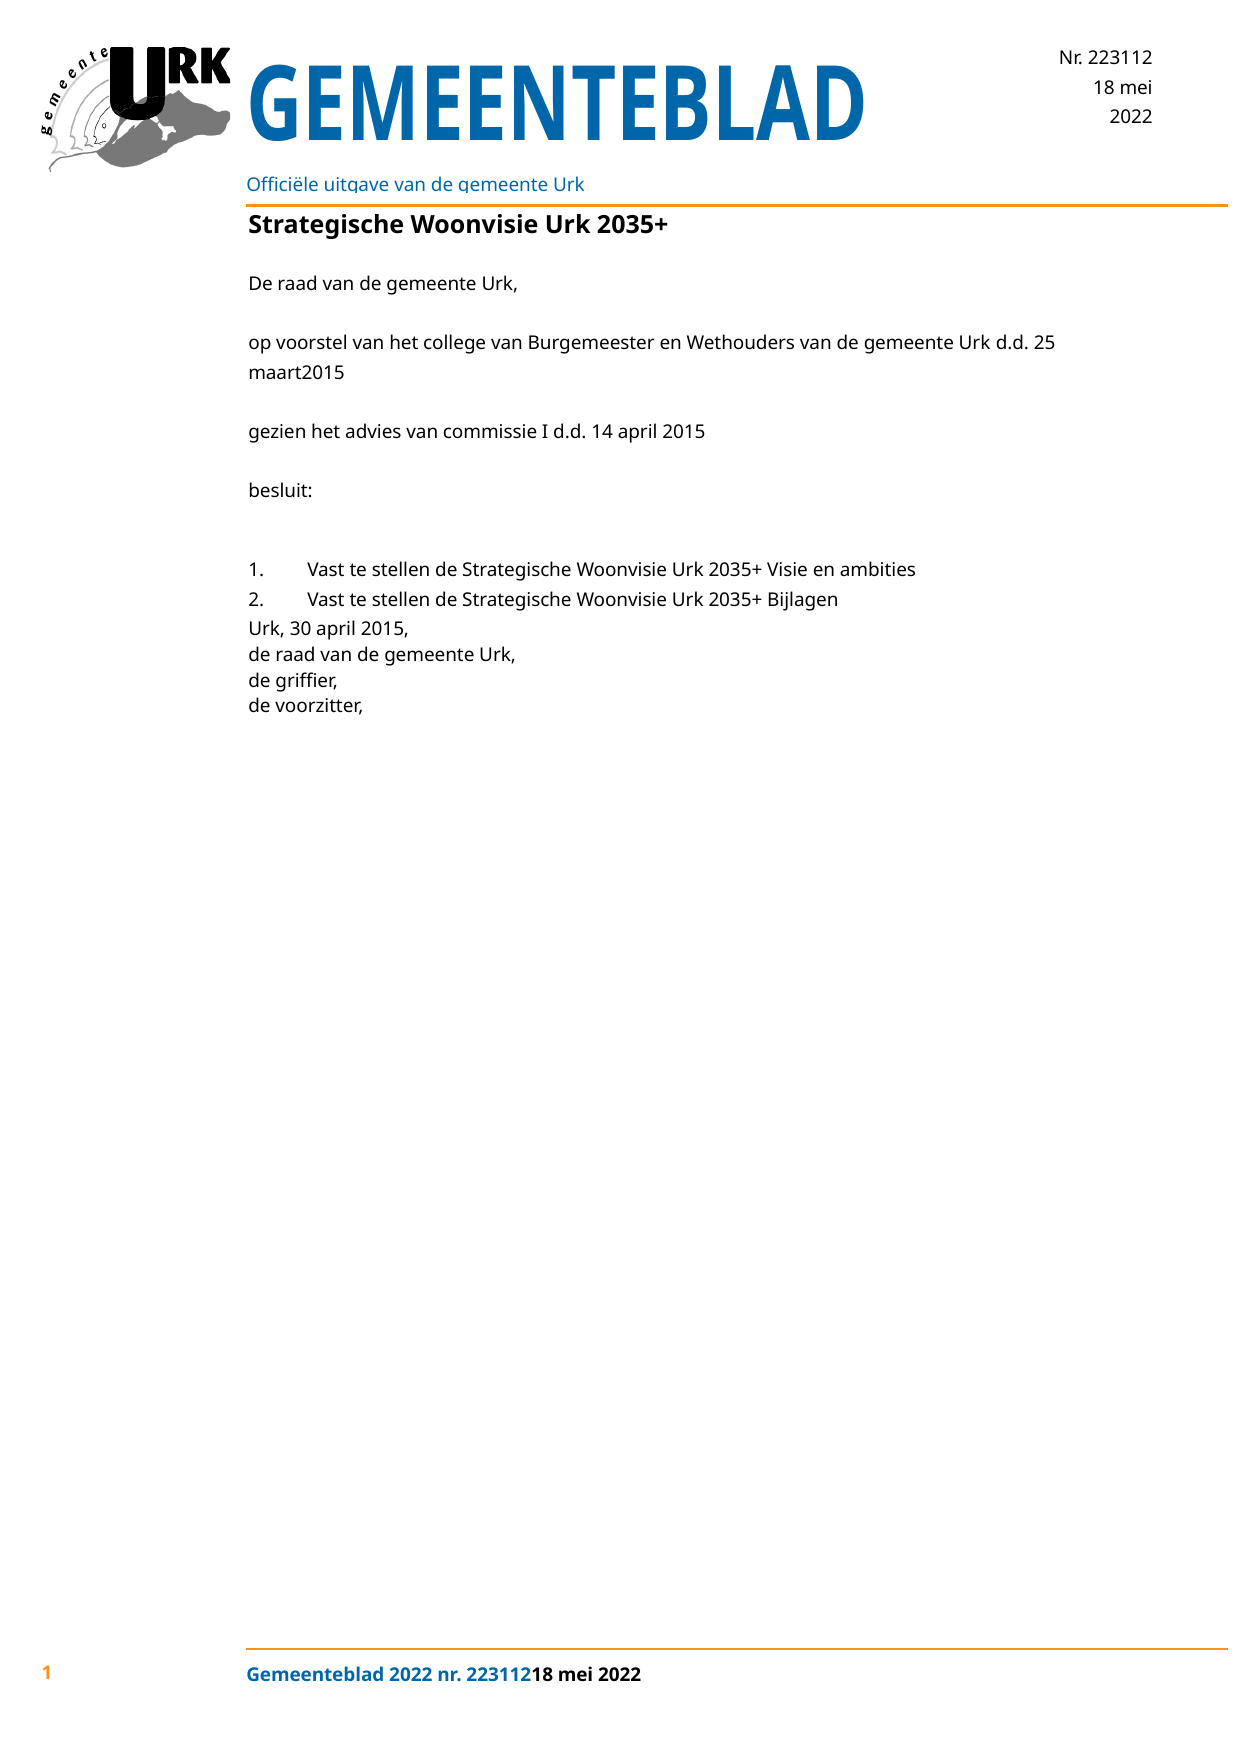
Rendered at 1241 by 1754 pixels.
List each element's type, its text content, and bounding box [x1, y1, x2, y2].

picture [41, 47, 231, 172]
list Vast te stellen de Strategische Woonvisie Urk 2035+ Visie en ambities [248, 556, 1152, 582]
text de voorzitter, [248, 693, 1152, 718]
text De raad van de gemeente Urk, [248, 270, 1152, 296]
text de griffier, [248, 667, 1152, 693]
text Strategische Woonvisie Urk 2035+ [248, 207, 1152, 241]
text op voorstel van het college van Burgemeester en Wethouders van de gemeente Urk d.d. 25 maart2015 [248, 329, 1152, 385]
text besluit: [248, 477, 1152, 503]
list Vast te stellen de Strategische Woonvisie Urk 2035+ Bijlagen [248, 586, 1152, 612]
text gezien het advies van commissie I d.d. 14 april 2015 [248, 418, 1152, 444]
text Urk, 30 april 2015, [248, 615, 1152, 641]
text de raad van de gemeente Urk, [248, 641, 1152, 667]
